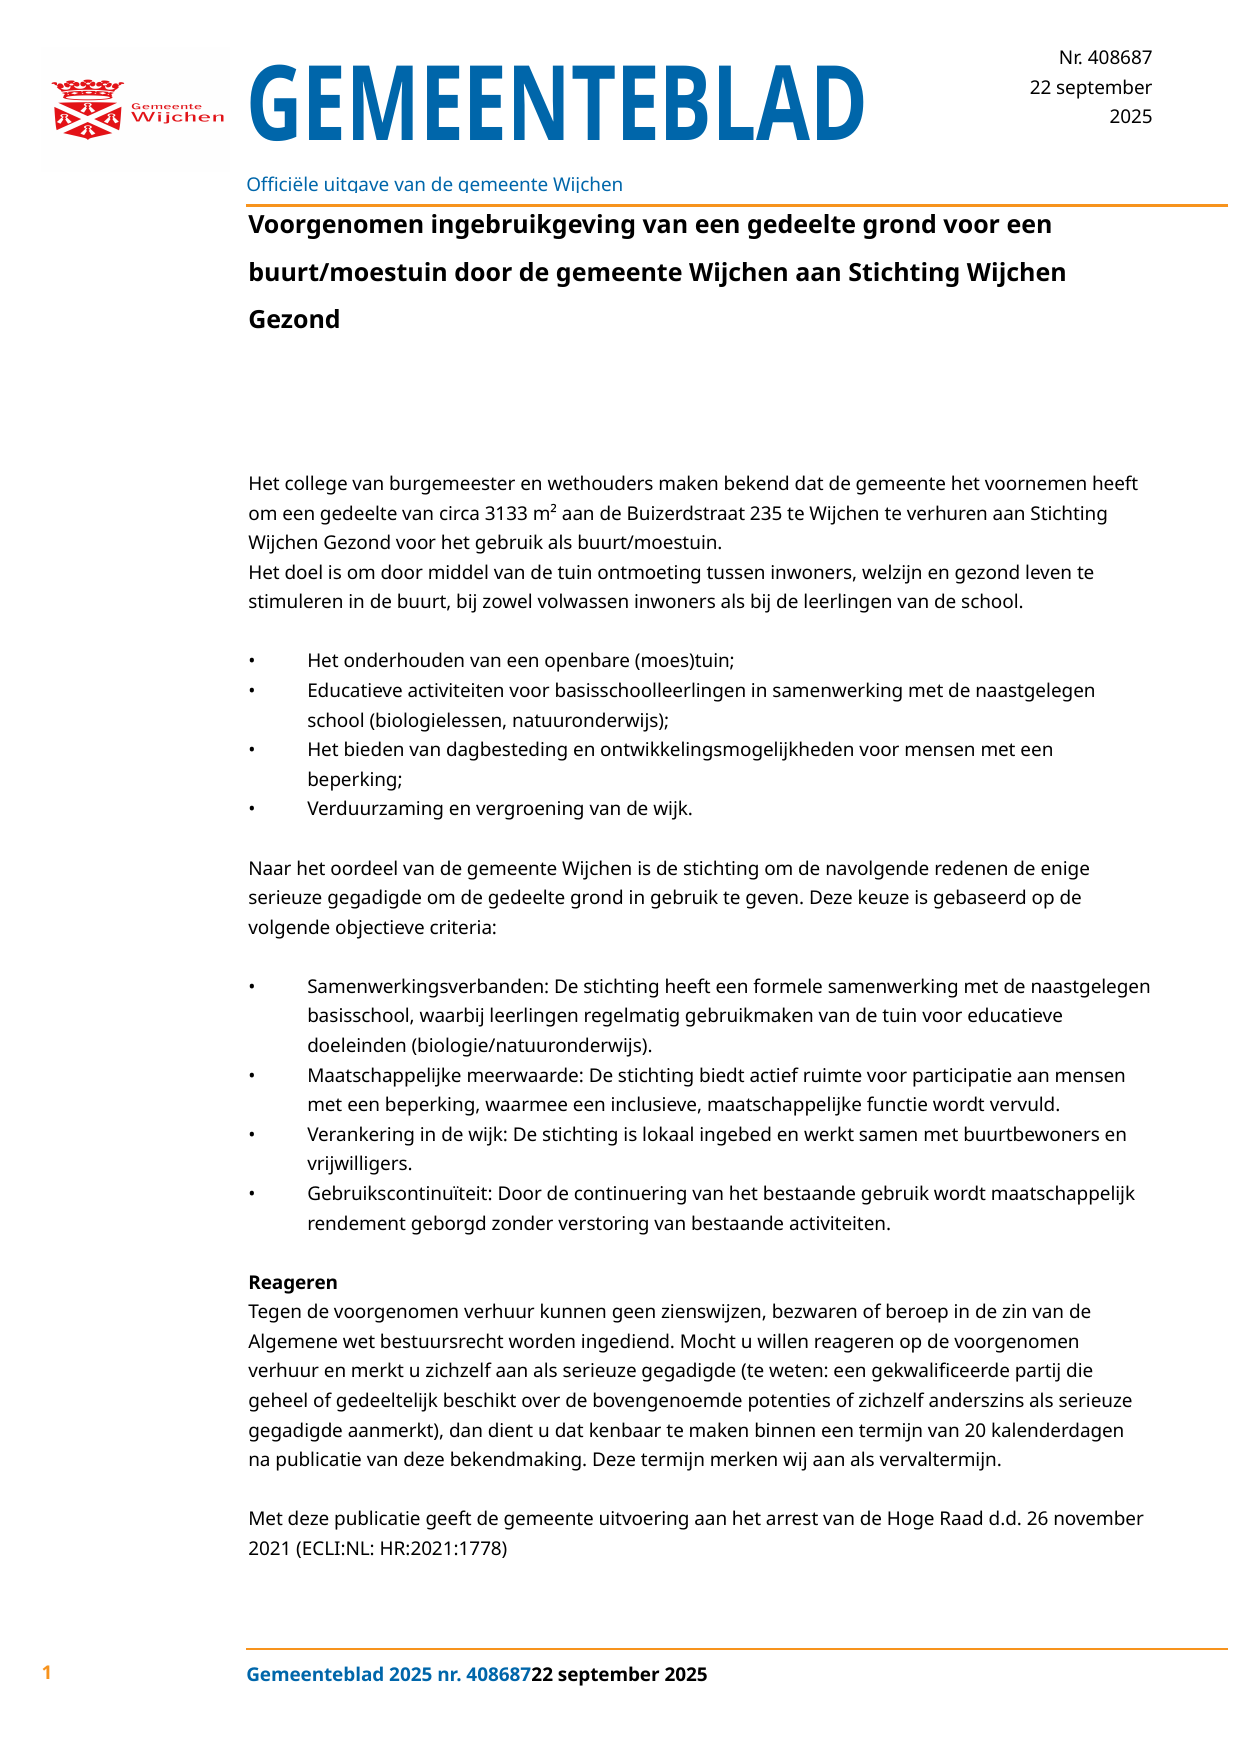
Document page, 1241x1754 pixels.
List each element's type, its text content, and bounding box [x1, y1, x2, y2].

list Samenwerkingsverbanden: De stichting heeft een formele samenwerking met de naastgelegen basisschool, waarbij leerlingen regelmatig gebruikmaken van de tuin voor educatieve doeleinden (biologie/natuuronderwijs). [248, 973, 1152, 1058]
text Voorgenomen ingebruikgeving van een gedeelte grond voor een buurt/moestuin door de gemeente Wijchen aan Stichting Wijchen Gezond [248, 207, 1152, 336]
list Gebruikscontinuïteit: Door de continuering van het bestaande gebruik wordt maatschappelijk rendement geborgd zonder verstoring van bestaande activiteiten. [248, 1180, 1152, 1235]
list Maatschappelijke meerwaarde: De stichting biedt actief ruimte voor participatie aan mensen met een beperking, waarmee een inclusieve, maatschappelijke functie wordt vervuld. [248, 1062, 1152, 1117]
text Met deze publicatie geeft de gemeente uitvoering aan het arrest van de Hoge Raad d.d. 26 november 2021 (ECLI:NL: HR:2021:1778) [248, 1506, 1152, 1561]
list Educatieve activiteiten voor basisschoolleerlingen in samenwerking met de naastgelegen school (biologielessen, natuuronderwijs); [248, 677, 1152, 732]
list Verduurzaming en vergroening van de wijk. [248, 796, 1152, 821]
list Het bieden van dagbesteding en ontwikkelingsmogelijkheden voor mensen met een beperking; [248, 736, 1152, 792]
text Het doel is om door middel van de tuin ontmoeting tussen inwoners, welzijn en gezond leven te stimuleren in de buurt, bij zowel volwassen inwoners als bij de leerlingen van de school. [248, 559, 1152, 614]
text Het college van burgemeester en wethouders maken bekend dat de gemeente het voornemen heeft om een gedeelte van circa 3133 m² aan de Buizerdstraat 235 te Wijchen te verhuren aan Stichting Wijchen Gezond voor het gebruik als buurt/moestuin. [248, 470, 1152, 555]
picture [41, 47, 231, 172]
list Het onderhouden van een openbare (moes)tuin; [248, 648, 1152, 673]
text Reageren [248, 1269, 1152, 1294]
list Verankering in de wijk: De stichting is lokaal ingebed en werkt samen met buurtbewoners en vrijwilligers. [248, 1121, 1152, 1176]
text Naar het oordeel van de gemeente Wijchen is de stichting om de navolgende redenen de enige serieuze gegadigde om de gedeelte grond in gebruik te geven. Deze keuze is gebaseerd op de volgende objectieve criteria: [248, 855, 1152, 939]
text Tegen de voorgenomen verhuur kunnen geen zienswijzen, bezwaren of beroep in de zin van de Algemene wet bestuursrecht worden ingediend. Mocht u willen reageren op de voorgenomen verhuur en merkt u zichzelf aan als serieuze gegadigde (te weten: een gekwalificeerde partij die geheel of gedeeltelijk beschikt over de bovengenoemde potenties of zichzelf anderszins als serieuze gegadigde aanmerkt), dan dient u dat kenbaar te maken binnen een termijn van 20 kalenderdagen na publicatie van deze bekendmaking. Deze termijn merken wij aan als vervaltermijn. [248, 1298, 1152, 1472]
